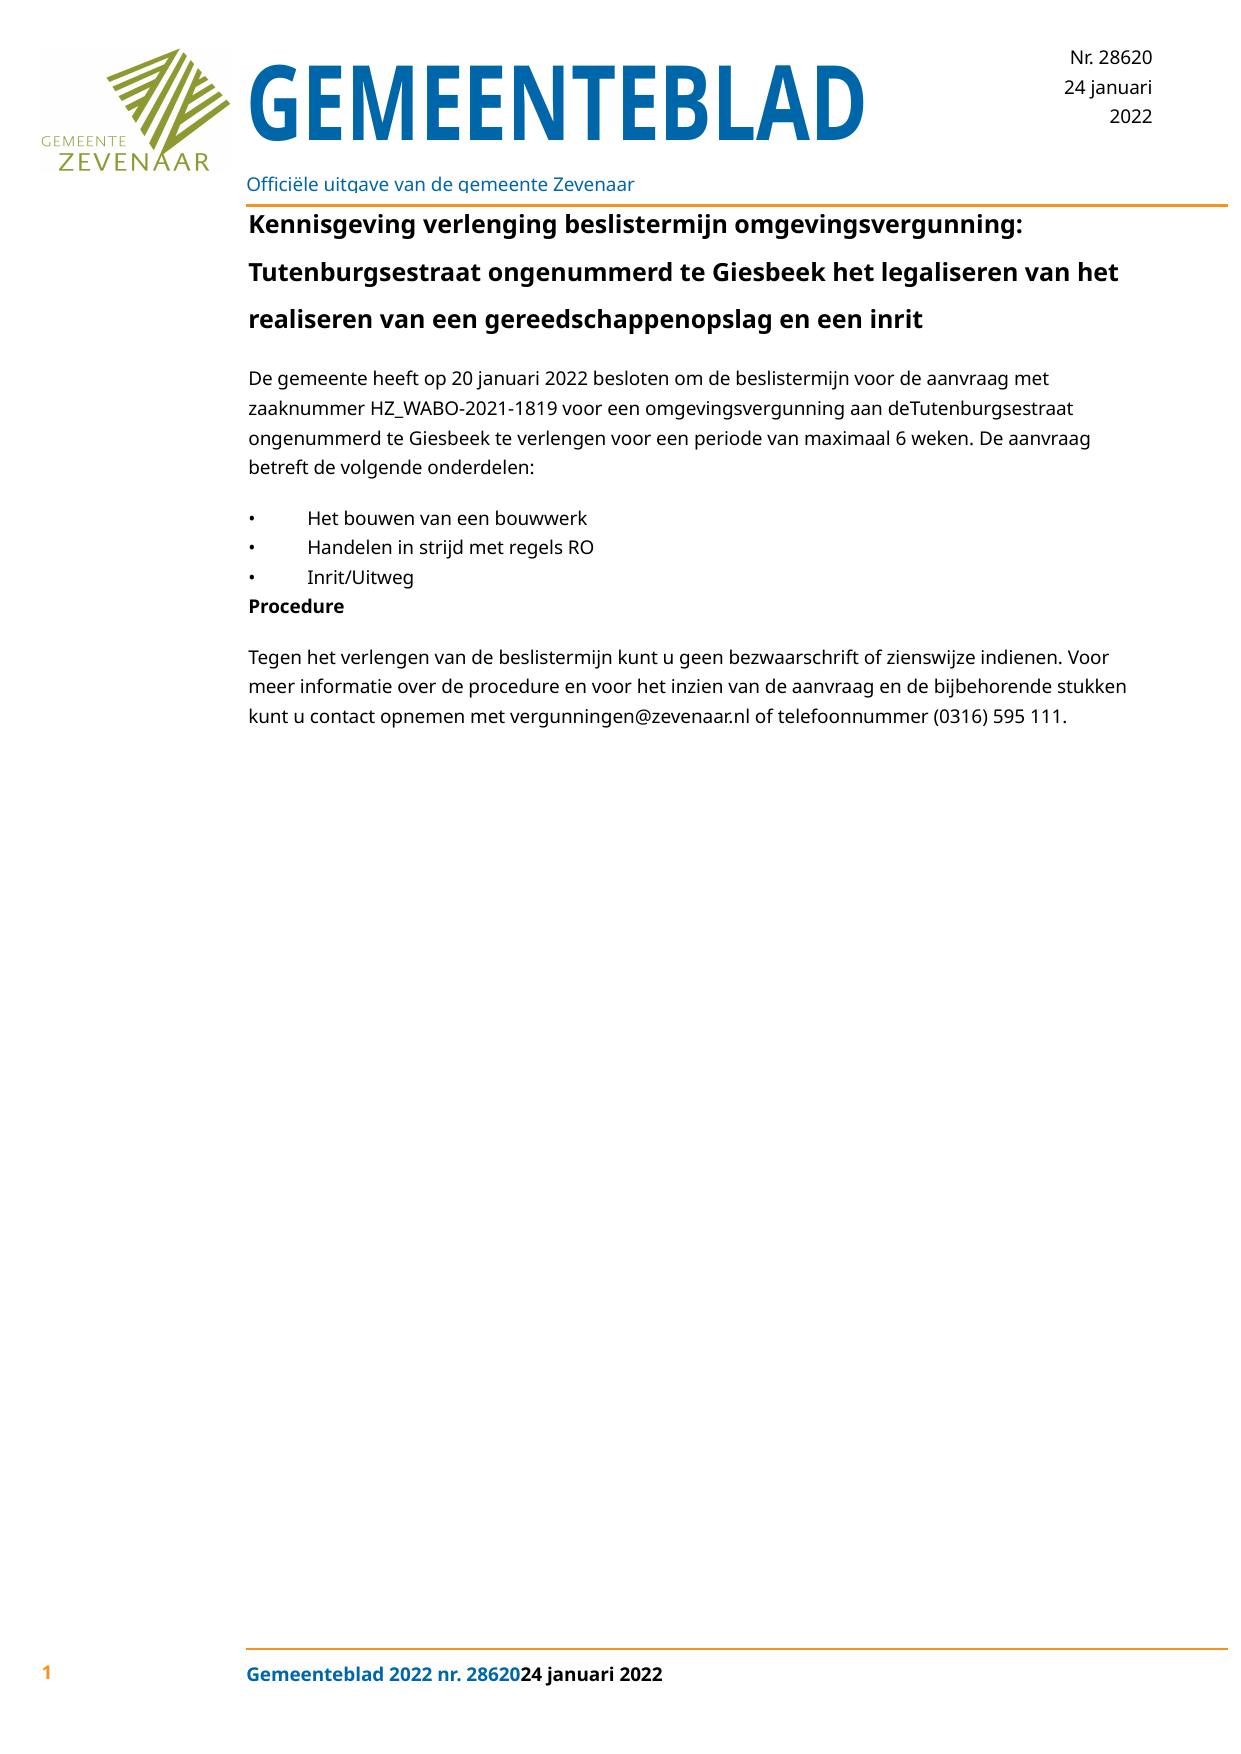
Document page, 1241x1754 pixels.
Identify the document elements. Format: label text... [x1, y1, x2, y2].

text De gemeente heeft op 20 januari 2022 besloten om de beslistermijn voor de aanvraag met zaaknummer HZ_WABO-2021-1819 voor een omgevingsvergunning aan deTutenburgsestraat ongenummerd te Giesbeek te verlengen voor een periode van maximaal 6 weken. De aanvraag betreft de volgende onderdelen: [248, 366, 1152, 480]
text Kennisgeving verlenging beslistermijn omgevingsvergunning: Tutenburgsestraat ongenummerd te Giesbeek het legaliseren van het realiseren van een gereedschappenopslag en een inrit [248, 207, 1152, 336]
list Het bouwen van een bouwwerk [248, 505, 1152, 530]
list Inrit/Uitweg [248, 564, 1152, 589]
picture [41, 47, 231, 172]
text Tegen het verlengen van de beslistermijn kunt u geen bezwaarschrift of zienswijze indienen. Voor meer informatie over de procedure en voor het inzien van de aanvraag en de bijbehorende stukken kunt u contact opnemen met vergunningen@zevenaar.nl of telefoonnummer (0316) 595 111. [248, 644, 1152, 729]
text Procedure [248, 593, 1152, 619]
list Handelen in strijd met regels RO [248, 534, 1152, 560]
